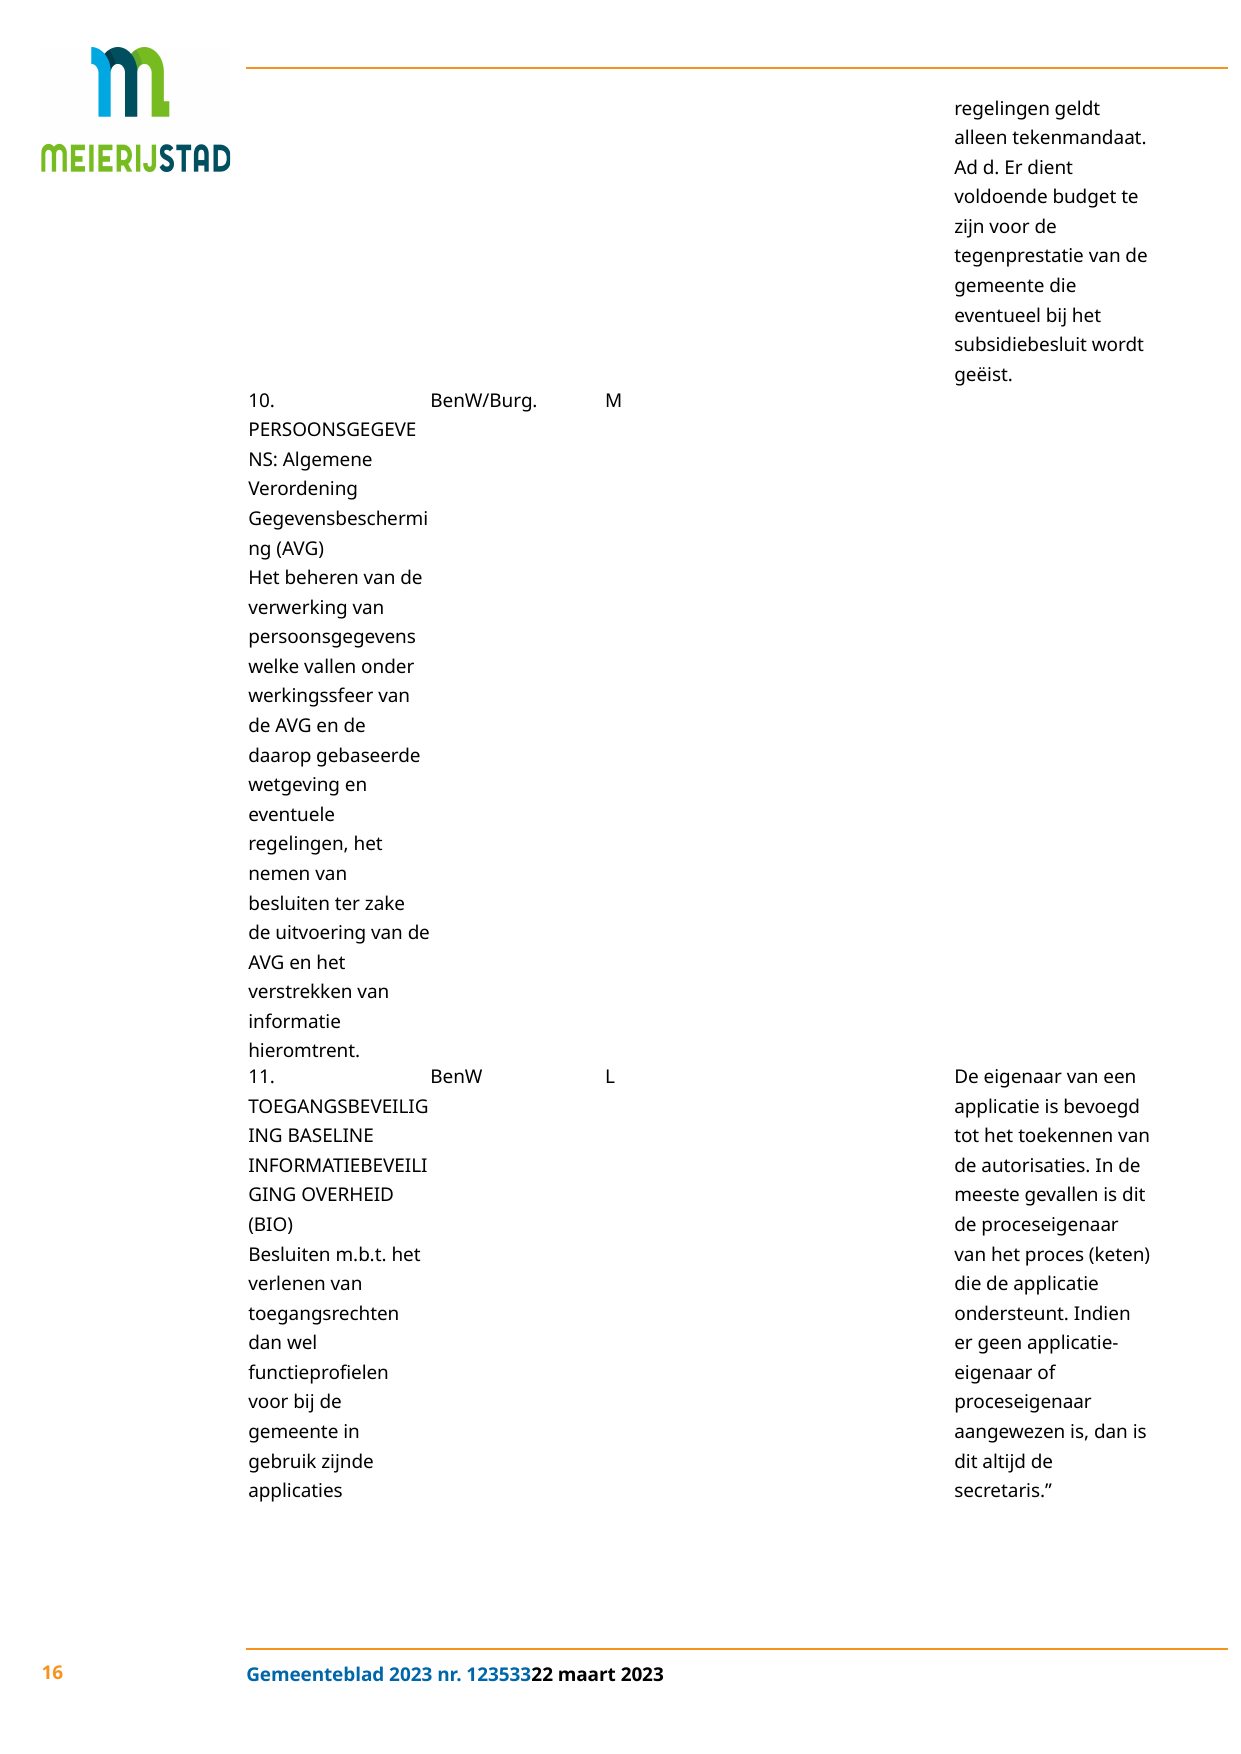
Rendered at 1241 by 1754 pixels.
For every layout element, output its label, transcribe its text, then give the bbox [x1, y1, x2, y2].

table_cell [954, 387, 1152, 1063]
table_cell [430, 95, 605, 387]
table_cell BenW [430, 1063, 605, 1503]
table_cell 10. PERSOONSGEGEVENS: Algemene Verordening Gegevensbescherming (AVG) Het beheren van de verwerking van persoonsgegevens welke vallen onder werkingssfeer van de AVG en de daarop gebaseerde wetgeving en eventuele regelingen, het nemen van besluiten ter zake de uitvoering van de AVG en het verstrekken van informatie hieromtrent. [248, 387, 430, 1063]
table_cell 11. TOEGANGSBEVEILIGING BASELINE INFORMATIEBEVEILIGING OVERHEID (BIO) Besluiten m.b.t. het verlenen van toegangsrechten dan wel functieprofielen voor bij de gemeente in gebruik zijnde applicaties [248, 1063, 430, 1503]
table_cell BenW/Burg. [430, 387, 605, 1063]
picture [41, 47, 231, 172]
table_cell [780, 387, 954, 1063]
table_cell [780, 95, 954, 387]
table_cell M [605, 387, 779, 1063]
table_cell [248, 95, 430, 387]
table_cell [605, 95, 779, 387]
table_cell regelingen geldt alleen tekenmandaat. Ad d. Er dient voldoende budget te zijn voor de tegenprestatie van de gemeente die eventueel bij het subsidiebesluit wordt geëist. [954, 95, 1152, 387]
table_cell L [605, 1063, 779, 1503]
table_cell De eigenaar van een applicatie is bevoegd tot het toekennen van de autorisaties. In de meeste gevallen is dit de proceseigenaar van het proces (keten) die de applicatie ondersteunt. Indien er geen applicatie-eigenaar of proceseigenaar aangewezen is, dan is dit altijd de secretaris.” [954, 1063, 1152, 1503]
table_cell [780, 1063, 954, 1503]
